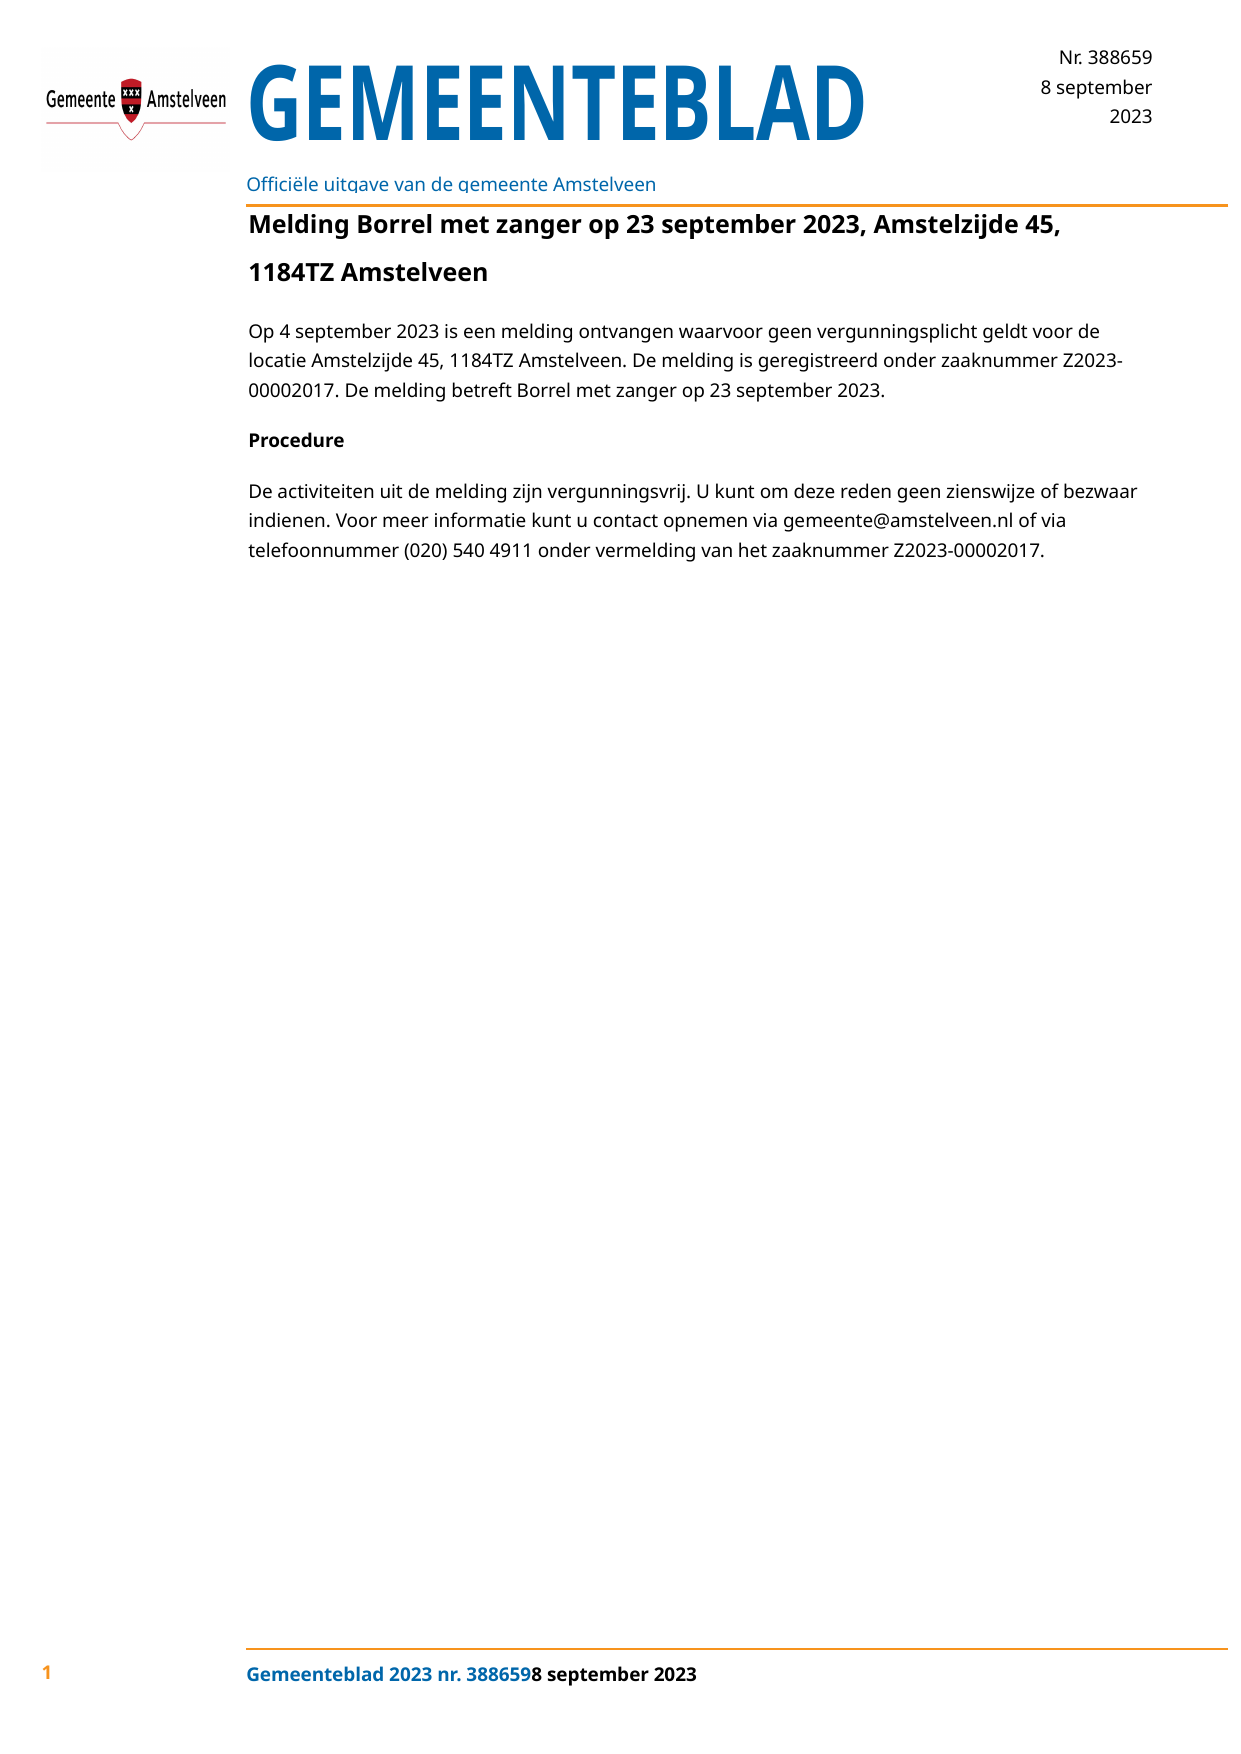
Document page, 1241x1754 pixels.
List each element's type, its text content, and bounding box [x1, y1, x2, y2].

picture [41, 47, 231, 172]
text De activiteiten uit de melding zijn vergunningsvrij. U kunt om deze reden geen zienswijze of bezwaar indienen. Voor meer informatie kunt u contact opnemen via gemeente@amstelveen.nl of via telefoonnummer (020) 540 4911 onder vermelding van het zaaknummer Z2023-00002017. [248, 478, 1152, 563]
text Procedure [248, 427, 1152, 453]
text Op 4 september 2023 is een melding ontvangen waarvoor geen vergunningsplicht geldt voor de locatie Amstelzijde 45, 1184TZ Amstelveen. De melding is geregistreerd onder zaaknummer Z2023-00002017. De melding betreft Borrel met zanger op 23 september 2023. [248, 318, 1152, 403]
text Melding Borrel met zanger op 23 september 2023, Amstelzijde 45, 1184TZ Amstelveen [248, 207, 1152, 288]
